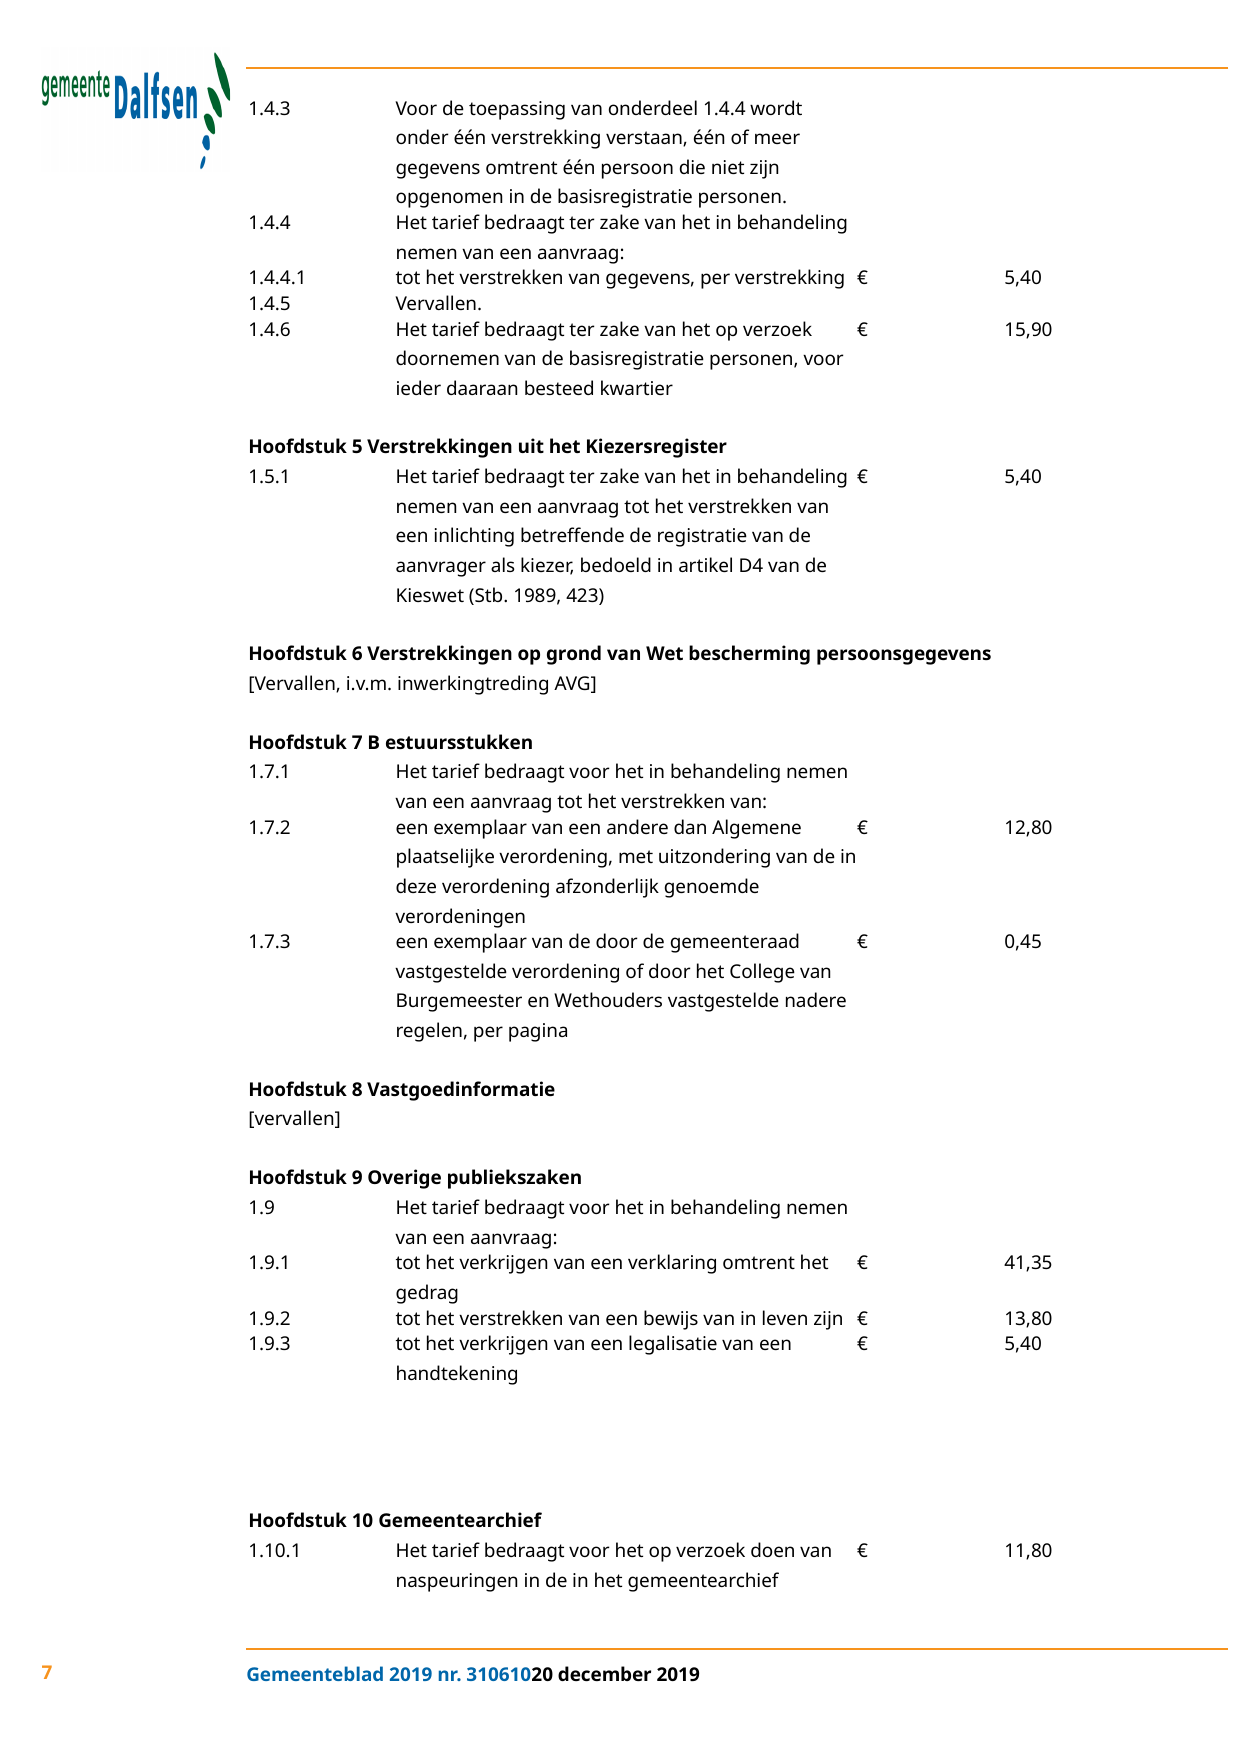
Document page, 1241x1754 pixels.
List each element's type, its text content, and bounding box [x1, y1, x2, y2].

table_header 1.7.1 [248, 759, 395, 814]
table_header 1.9 [248, 1194, 395, 1249]
table_cell [857, 95, 1004, 209]
table_cell € [857, 1305, 1004, 1331]
table_header [857, 1194, 1004, 1249]
table_cell een exemplaar van een andere dan Algemene plaatselijke verordening, met uitzondering van de in deze verordening afzonderlijk genoemde verordeningen [395, 814, 857, 928]
table_cell € [857, 929, 1004, 1043]
table_header Het tarief bedraagt voor het op verzoek doen van naspeuringen in de in het gemeentearchief [395, 1537, 857, 1592]
table_header 5,40 [1004, 464, 1152, 607]
table_cell 13,80 [1004, 1305, 1152, 1331]
table_cell 0,45 [1004, 929, 1152, 1043]
table_cell 1.7.2 [248, 814, 395, 928]
table_cell tot het verstrekken van gegevens, per verstrekking [395, 265, 857, 290]
table_cell tot het verstrekken van een bewijs van in leven zijn [395, 1305, 857, 1331]
table_cell 1.9.1 [248, 1250, 395, 1305]
text [vervallen] [248, 1105, 1152, 1131]
table_cell € [857, 1331, 1004, 1386]
table_cell 41,35 [1004, 1250, 1152, 1305]
table_cell [857, 290, 1004, 316]
text Hoofdstuk 8 Vastgoedinformatie [248, 1076, 1152, 1102]
table_header 11,80 [1004, 1537, 1152, 1592]
table_cell Vervallen. [395, 290, 857, 316]
table_cell 1.7.3 [248, 929, 395, 1043]
table_cell 1.4.3 [248, 95, 395, 209]
text Hoofdstuk 6 Verstrekkingen op grond van Wet bescherming persoonsgegevens [248, 640, 1152, 666]
table_cell 1.4.6 [248, 316, 395, 401]
table_cell een exemplaar van de door de gemeenteraad vastgestelde verordening of door het College van Burgemeester en Wethouders vastgestelde nadere regelen, per pagina [395, 929, 857, 1043]
table_header Het tarief bedraagt ter zake van het in behandeling nemen van een aanvraag tot het verstrekken van een inlichting betreffende de registratie van de aanvrager als kiezer, bedoeld in artikel D4 van de Kieswet (Stb. 1989, 423) [395, 464, 857, 607]
text Hoofdstuk 10 Gemeentearchief [248, 1507, 1152, 1533]
text [Vervallen, i.v.m. inwerkingtreding AVG] [248, 670, 1152, 696]
text Hoofdstuk 7 B estuursstukken [248, 729, 1152, 755]
table_cell Voor de toepassing van onderdeel 1.4.4 wordt onder één verstrekking verstaan, één of meer gegevens omtrent één persoon die niet zijn opgenomen in de basisregistratie personen. [395, 95, 857, 209]
table_cell [857, 209, 1004, 264]
table_cell tot het verkrijgen van een verklaring omtrent het gedrag [395, 1250, 857, 1305]
table_cell tot het verkrijgen van een legalisatie van een handtekening [395, 1331, 857, 1386]
table_cell € [857, 814, 1004, 928]
table_header 1.5.1 [248, 464, 395, 607]
text Hoofdstuk 9 Overige publiekszaken [248, 1164, 1152, 1190]
table_cell € [857, 265, 1004, 290]
table_cell 15,90 [1004, 316, 1152, 401]
table_cell [1004, 95, 1152, 209]
table_cell [1004, 209, 1152, 264]
table_cell 1.4.5 [248, 290, 395, 316]
table_cell 5,40 [1004, 265, 1152, 290]
table_cell 1.4.4 [248, 209, 395, 264]
picture [41, 47, 231, 172]
table_cell € [857, 1250, 1004, 1305]
table_cell 1.9.3 [248, 1331, 395, 1386]
table_header 1.10.1 [248, 1537, 395, 1592]
table_header [1004, 1194, 1152, 1249]
table_header € [857, 1537, 1004, 1592]
table_header € [857, 464, 1004, 607]
text Hoofdstuk 5 Verstrekkingen uit het Kiezersregister [248, 434, 1152, 459]
table_cell € [857, 316, 1004, 401]
table_cell 12,80 [1004, 814, 1152, 928]
table_header Het tarief bedraagt voor het in behandeling nemen van een aanvraag tot het verstrekken van: [395, 759, 857, 814]
table_cell 5,40 [1004, 1331, 1152, 1386]
table_header [1004, 759, 1152, 814]
table_header Het tarief bedraagt voor het in behandeling nemen van een aanvraag: [395, 1194, 857, 1249]
table_header [857, 759, 1004, 814]
table_cell [1004, 290, 1152, 316]
table_cell 1.9.2 [248, 1305, 395, 1331]
table_cell Het tarief bedraagt ter zake van het op verzoek doornemen van de basisregistratie personen, voor ieder daaraan besteed kwartier [395, 316, 857, 401]
table_cell 1.4.4.1 [248, 265, 395, 290]
table_cell Het tarief bedraagt ter zake van het in behandeling nemen van een aanvraag: [395, 209, 857, 264]
